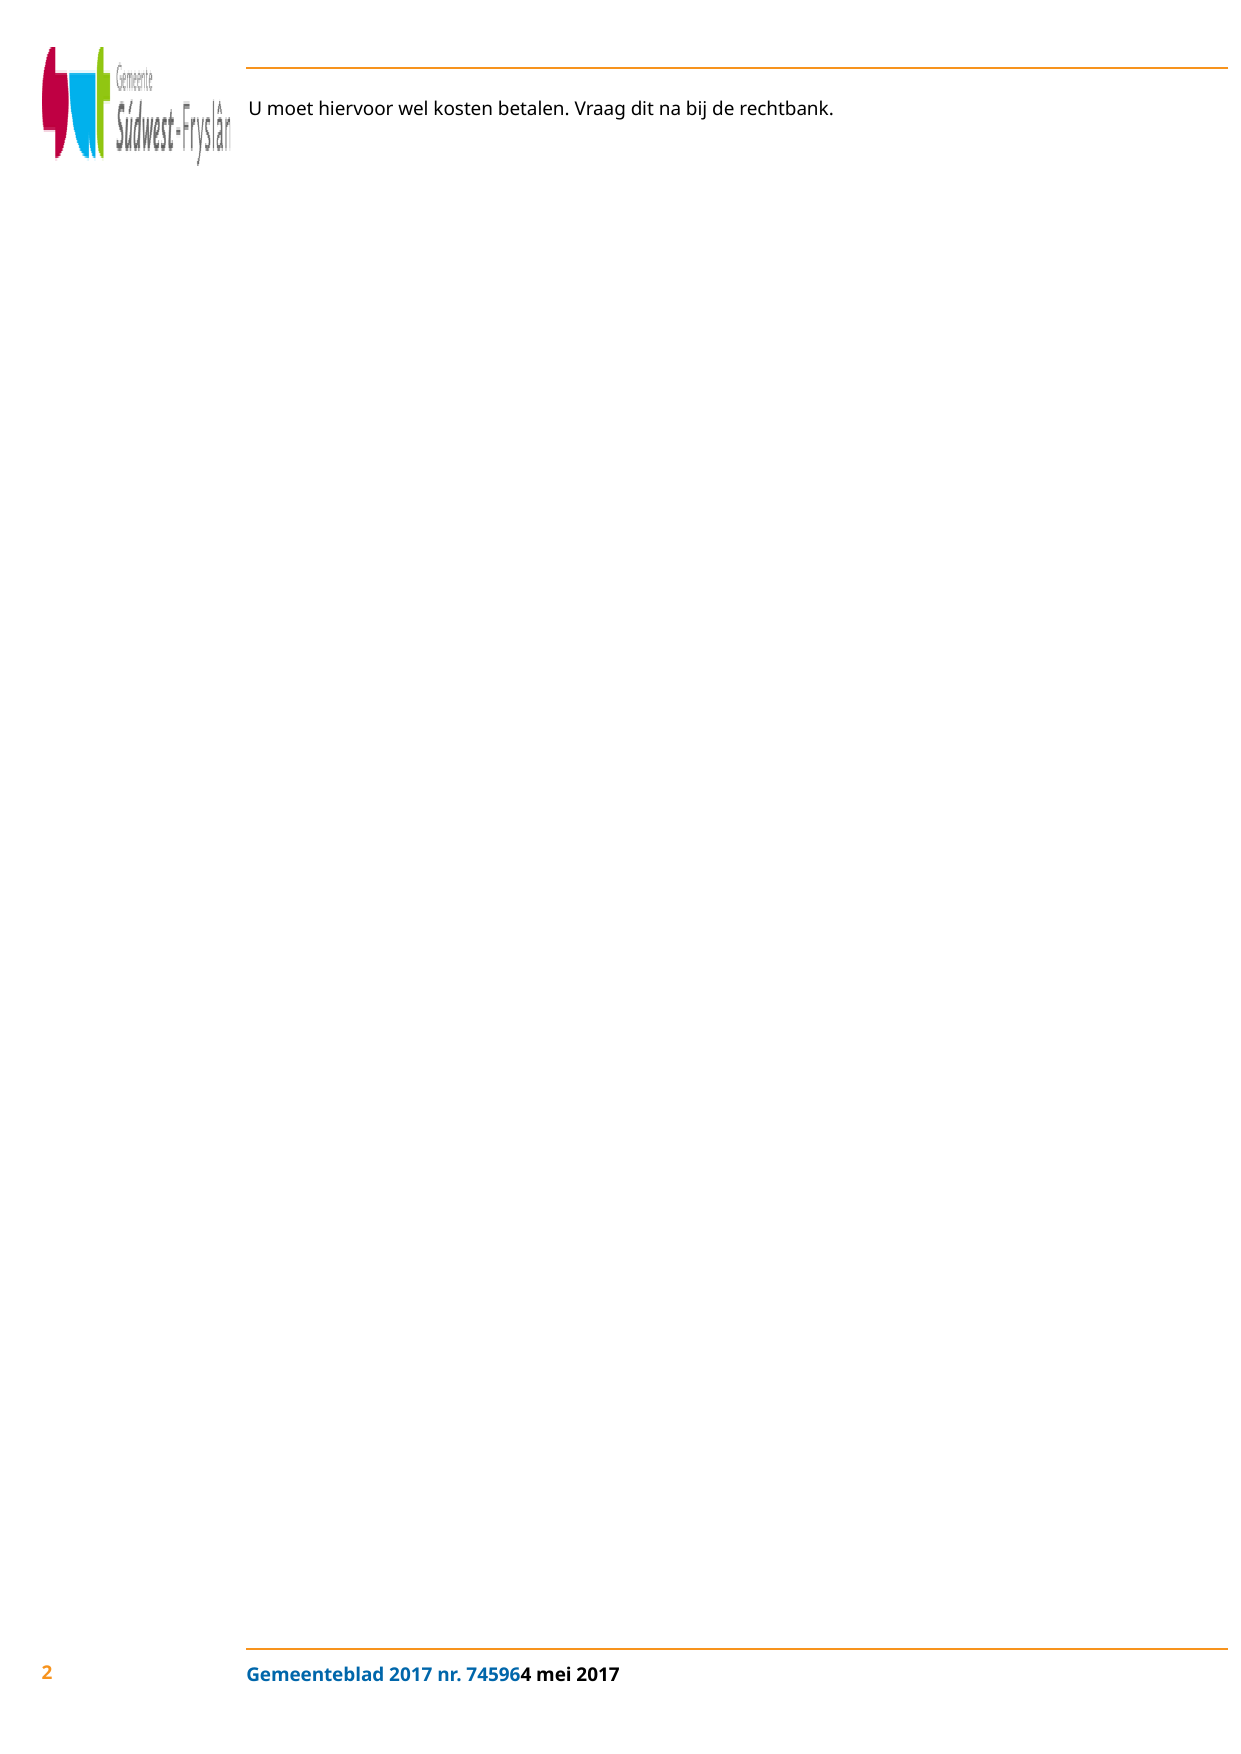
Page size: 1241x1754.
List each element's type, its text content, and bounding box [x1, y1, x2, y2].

text U moet hiervoor wel kosten betalen. Vraag dit na bij de rechtbank. [248, 95, 1152, 121]
picture [41, 47, 231, 172]
